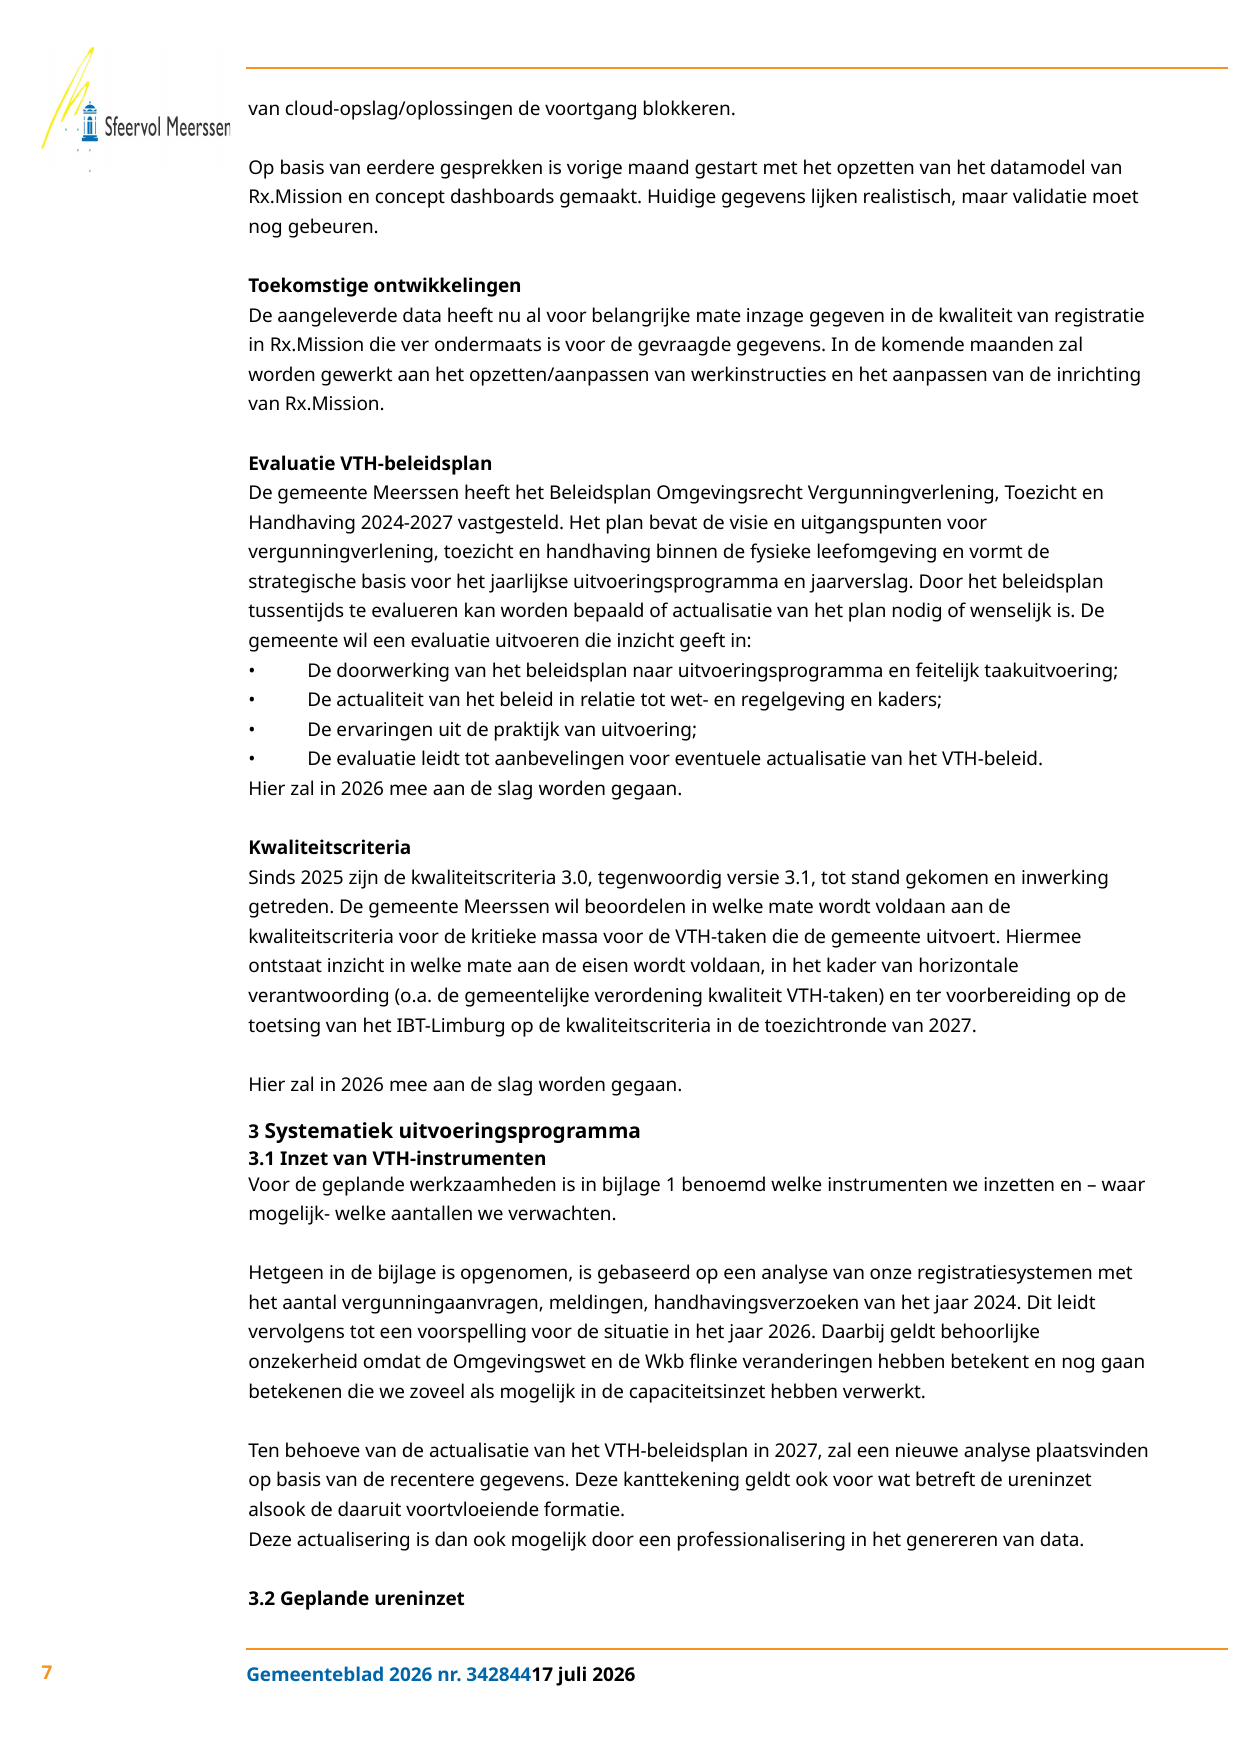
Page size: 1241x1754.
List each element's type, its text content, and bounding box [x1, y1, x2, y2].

text Op basis van eerdere gesprekken is vorige maand gestart met het opzetten van het datamodel van Rx.Mission en concept dashboards gemaakt. Huidige gegevens lijken realistisch, maar validatie moet nog gebeuren. [248, 154, 1152, 239]
list De evaluatie leidt tot aanbevelingen voor eventuele actualisatie van het VTH-beleid. [248, 746, 1152, 771]
text De gemeente Meerssen heeft het Beleidsplan Omgevingsrecht Vergunningverlening, Toezicht en Handhaving 2024-2027 vastgesteld. Het plan bevat de visie en uitgangspunten voor vergunningverlening, toezicht en handhaving binnen de fysieke leefomgeving en vormt de strategische basis voor het jaarlijkse uitvoeringsprogramma en jaarverslag. Door het beleidsplan tussentijds te evalueren kan worden bepaald of actualisatie van het plan nodig of wenselijk is. De gemeente wil een evaluatie uitvoeren die inzicht geeft in: [248, 479, 1152, 653]
picture [41, 47, 231, 172]
list De ervaringen uit de praktijk van uitvoering; [248, 716, 1152, 742]
list De doorwerking van het beleidsplan naar uitvoeringsprogramma en feitelijk taakuitvoering; [248, 657, 1152, 683]
text Toekomstige ontwikkelingen [248, 272, 1152, 298]
text Hier zal in 2026 mee aan de slag worden gegaan. [248, 1071, 1152, 1097]
text 3 Systematiek uitvoeringsprogramma [248, 1117, 1152, 1145]
text De aangeleverde data heeft nu al voor belangrijke mate inzage gegeven in de kwaliteit van registratie in Rx.Mission die ver ondermaats is voor de gevraagde gegevens. In de komende maanden zal worden gewerkt aan het opzetten/aanpassen van werkinstructies en het aanpassen van de inrichting van Rx.Mission. [248, 302, 1152, 416]
text 3.1 Inzet van VTH-instrumenten [248, 1145, 1152, 1171]
text 3.2 Geplande ureninzet [248, 1585, 1152, 1611]
text Evaluatie VTH-beleidsplan [248, 450, 1152, 476]
text van cloud-opslag/oplossingen de voortgang blokkeren. [248, 95, 1152, 121]
text Sinds 2025 zijn de kwaliteitscriteria 3.0, tegenwoordig versie 3.1, tot stand gekomen en inwerking getreden. De gemeente Meerssen wil beoordelen in welke mate wordt voldaan aan de kwaliteitscriteria voor de kritieke massa voor de VTH-taken die de gemeente uitvoert. Hiermee ontstaat inzicht in welke mate aan de eisen wordt voldaan, in het kader van horizontale verantwoording (o.a. de gemeentelijke verordening kwaliteit VTH-taken) en ter voorbereiding op de toetsing van het IBT-Limburg op de kwaliteitscriteria in de toezichtronde van 2027. [248, 864, 1152, 1038]
text Kwaliteitscriteria [248, 834, 1152, 860]
text Ten behoeve van de actualisatie van het VTH-beleidsplan in 2027, zal een nieuwe analyse plaatsvinden op basis van de recentere gegevens. Deze kanttekening geldt ook voor wat betreft de ureninzet alsook de daaruit voortvloeiende formatie. [248, 1437, 1152, 1522]
text Hier zal in 2026 mee aan de slag worden gegaan. [248, 775, 1152, 801]
list De actualiteit van het beleid in relatie tot wet- en regelgeving en kaders; [248, 686, 1152, 712]
text Hetgeen in de bijlage is opgenomen, is gebaseerd op een analyse van onze registratiesystemen met het aantal vergunningaanvragen, meldingen, handhavingsverzoeken van het jaar 2024. Dit leidt vervolgens tot een voorspelling voor de situatie in het jaar 2026. Daarbij geldt behoorlijke onzekerheid omdat de Omgevingswet en de Wkb flinke veranderingen hebben betekent en nog gaan betekenen die we zoveel als mogelijk in de capaciteitsinzet hebben verwerkt. [248, 1259, 1152, 1404]
text Deze actualisering is dan ook mogelijk door een professionalisering in het genereren van data. [248, 1526, 1152, 1552]
text Voor de geplande werkzaamheden is in bijlage 1 benoemd welke instrumenten we inzetten en – waar mogelijk- welke aantallen we verwachten. [248, 1171, 1152, 1226]
